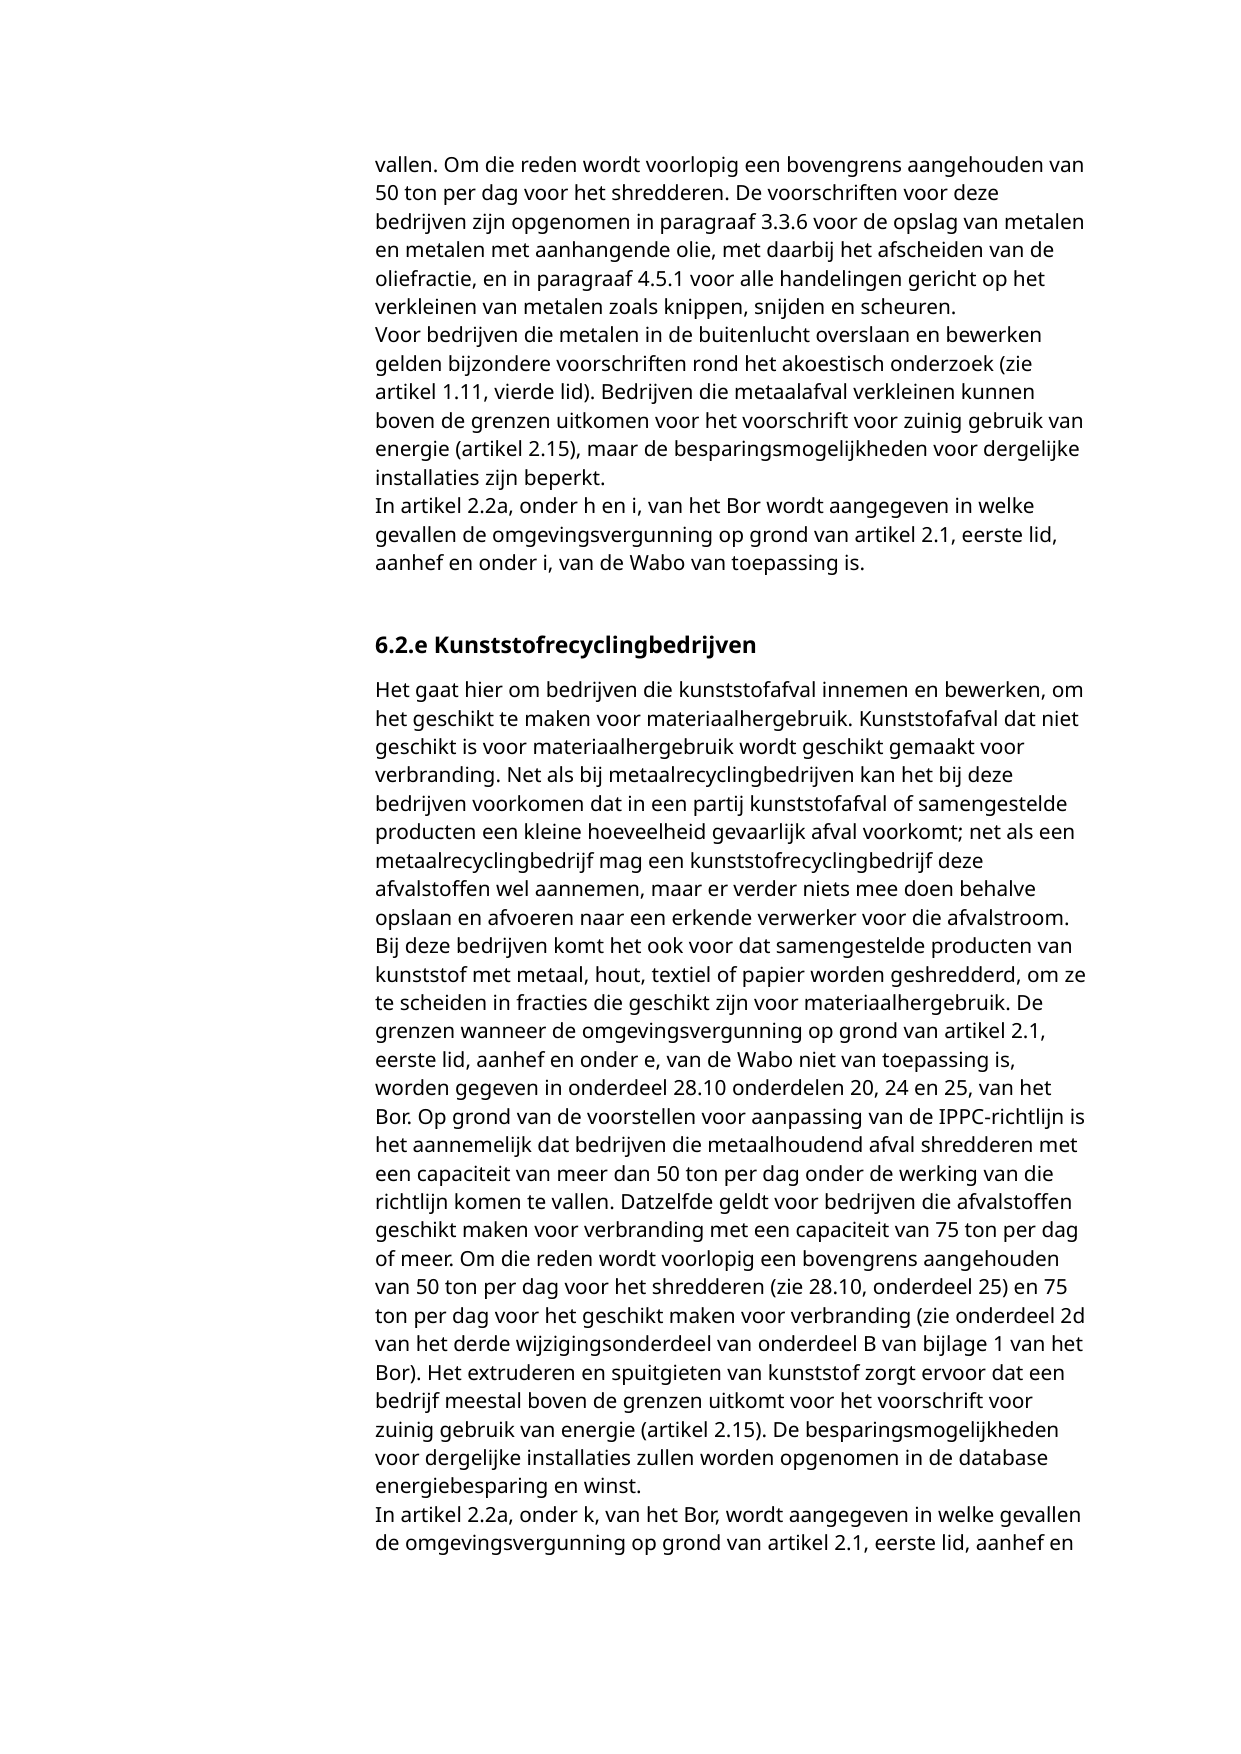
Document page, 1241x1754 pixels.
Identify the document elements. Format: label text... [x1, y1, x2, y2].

text vallen. Om die reden wordt voorlopig een bovengrens aangehouden van 50 ton per dag voor het shredderen. De voorschriften voor deze bedrijven zijn opgenomen in paragraaf 3.3.6 voor de opslag van metalen en metalen met aanhangende olie, met daarbij het afscheiden van de oliefractie, en in paragraaf 4.5.1 voor alle handelingen gericht op het verkleinen van metalen zoals knippen, snijden en scheuren. [375, 150, 1090, 321]
text Het gaat hier om bedrijven die kunststofafval innemen en bewerken, om het geschikt te maken voor materiaalhergebruik. Kunststofafval dat niet geschikt is voor materiaalhergebruik wordt geschikt gemaakt voor verbranding. Net als bij metaalrecyclingbedrijven kan het bij deze bedrijven voorkomen dat in een partij kunststofafval of samengestelde producten een kleine hoeveelheid gevaarlijk afval voorkomt; net als een metaalrecyclingbedrijf mag een kunststofrecyclingbedrijf deze afvalstoffen wel aannemen, maar er verder niets mee doen behalve opslaan en afvoeren naar een erkende verwerker voor die afvalstroom. Bij deze bedrijven komt het ook voor dat samengestelde producten van kunststof met metaal, hout, textiel of papier worden geshredderd, om ze te scheiden in fracties die geschikt zijn voor materiaalhergebruik. De grenzen wanneer de omgevingsvergunning op grond van artikel 2.1, eerste lid, aanhef en onder e, van de Wabo niet van toepassing is, worden gegeven in onderdeel 28.10 onderdelen 20, 24 en 25, van het Bor. Op grond van de voorstellen voor aanpassing van de IPPC-richtlijn is het aannemelijk dat bedrijven die metaalhoudend afval shredderen met een capaciteit van meer dan 50 ton per dag onder de werking van die richtlijn komen te vallen. Datzelfde geldt voor bedrijven die afvalstoffen geschikt maken voor verbranding met een capaciteit van 75 ton per dag of meer. Om die reden wordt voorlopig een bovengrens aangehouden van 50 ton per dag voor het shredderen (zie 28.10, onderdeel 25) en 75 ton per dag voor het geschikt maken voor verbranding (zie onderdeel 2d van het derde wijzigingsonderdeel van onderdeel B van bijlage 1 van het Bor). Het extruderen en spuitgieten van kunststof zorgt ervoor dat een bedrijf meestal boven de grenzen uitkomt voor het voorschrift voor zuinig gebruik van energie (artikel 2.15). De besparingsmogelijkheden voor dergelijke installaties zullen worden opgenomen in de database energiebesparing en winst. [375, 675, 1090, 1500]
text In artikel 2.2a, onder k, van het Bor, wordt aangegeven in welke gevallen de omgevingsvergunning op grond van artikel 2.1, eerste lid, aanhef en [375, 1500, 1090, 1557]
subtitle 6.2.e Kunststofrecyclingbedrijven [375, 629, 1090, 660]
text In artikel 2.2a, onder h en i, van het Bor wordt aangegeven in welke gevallen de omgevingsvergunning op grond van artikel 2.1, eerste lid, aanhef en onder i, van de Wabo van toepassing is. [375, 491, 1090, 577]
text Voor bedrijven die metalen in de buitenlucht overslaan en bewerken gelden bijzondere voorschriften rond het akoestisch onderzoek (zie artikel 1.11, vierde lid). Bedrijven die metaalafval verkleinen kunnen boven de grenzen uitkomen voor het voorschrift voor zuinig gebruik van energie (artikel 2.15), maar de besparingsmogelijkheden voor dergelijke installaties zijn beperkt. [375, 321, 1090, 491]
